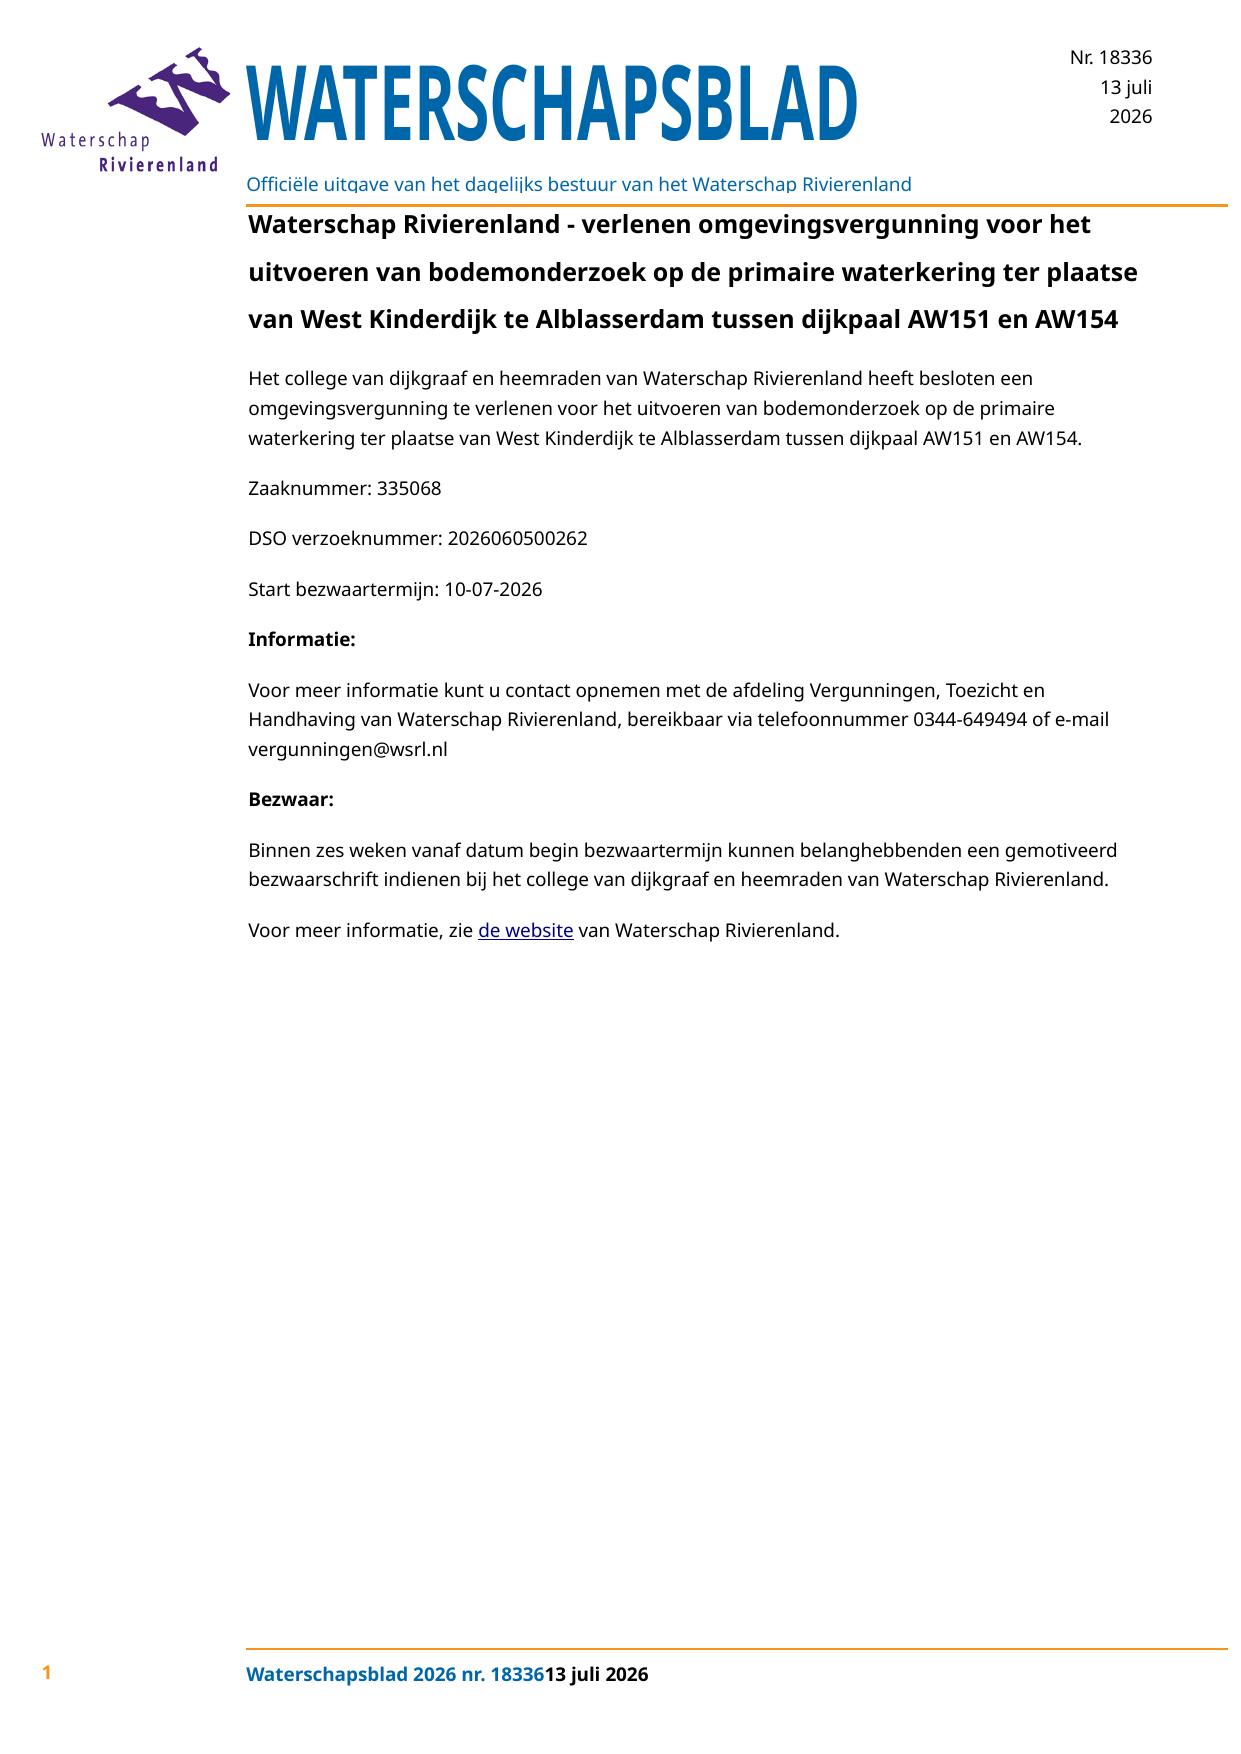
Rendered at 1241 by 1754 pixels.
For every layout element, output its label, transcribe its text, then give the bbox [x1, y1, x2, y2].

text Zaaknummer: 335068 [248, 475, 1152, 501]
text Informatie: [248, 626, 1152, 652]
text Waterschap Rivierenland - verlenen omgevingsvergunning voor het uitvoeren van bodemonderzoek op de primaire waterkering ter plaatse van West Kinderdijk te Alblasserdam tussen dijkpaal AW151 en AW154 [248, 207, 1152, 336]
text Bezwaar: [248, 786, 1152, 812]
text DSO verzoeknummer: 2026060500262 [248, 526, 1152, 551]
picture [41, 47, 231, 172]
text Binnen zes weken vanaf datum begin bezwaartermijn kunnen belanghebbenden een gemotiveerd bezwaarschrift indienen bij het college van dijkgraaf en heemraden van Waterschap Rivierenland. [248, 837, 1152, 892]
text Start bezwaartermijn: 10-07-2026 [248, 576, 1152, 602]
text Het college van dijkgraaf en heemraden van Waterschap Rivierenland heeft besloten een omgevingsvergunning te verlenen voor het uitvoeren van bodemonderzoek op de primaire waterkering ter plaatse van West Kinderdijk te Alblasserdam tussen dijkpaal AW151 en AW154. [248, 366, 1152, 450]
text Voor meer informatie kunt u contact opnemen met de afdeling Vergunningen, Toezicht en Handhaving van Waterschap Rivierenland, bereikbaar via telefoonnummer 0344-649494 of e-mail vergunningen@wsrl.nl [248, 677, 1152, 762]
text Voor meer informatie, zie de website van Waterschap Rivierenland. [248, 917, 1152, 942]
